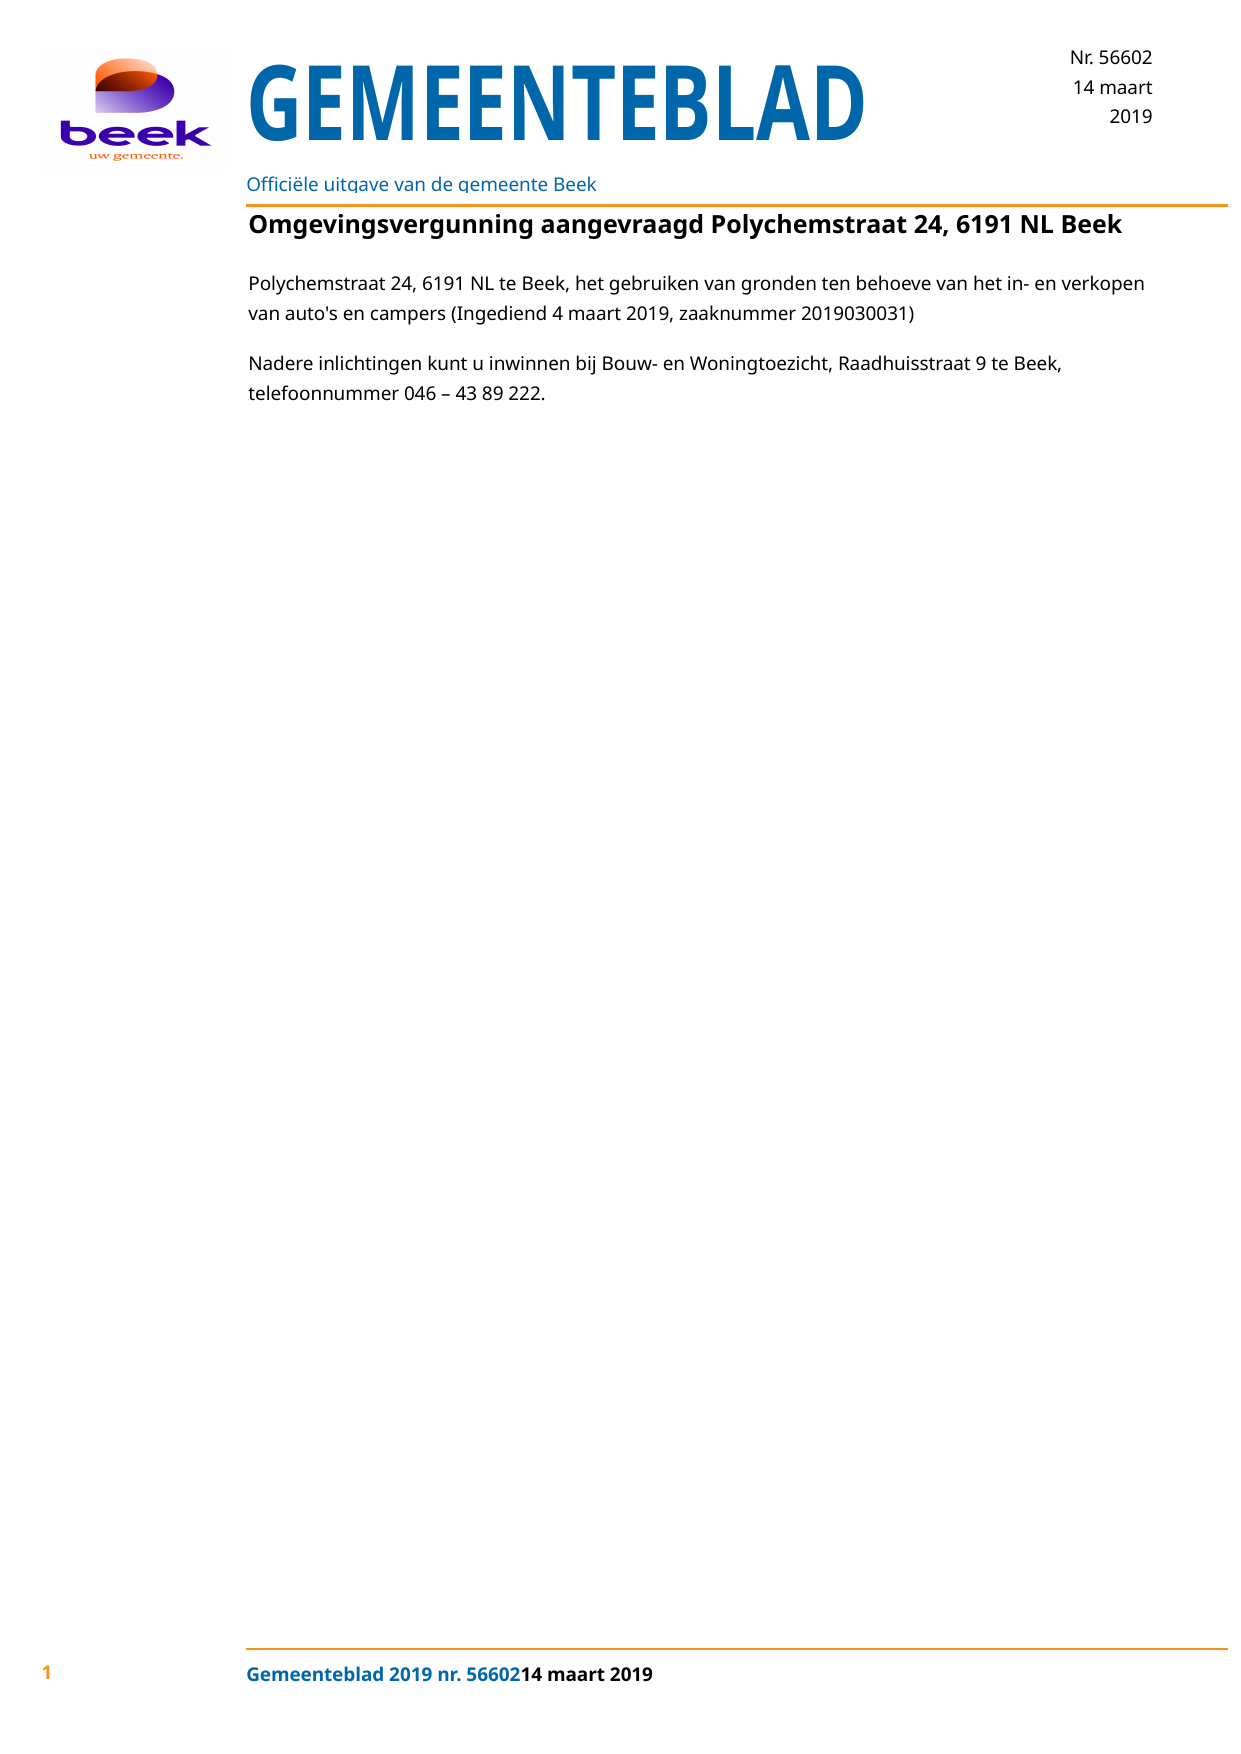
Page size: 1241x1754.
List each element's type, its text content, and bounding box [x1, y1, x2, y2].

text Polychemstraat 24, 6191 NL te Beek, het gebruiken van gronden ten behoeve van het in- en verkopen van auto's en campers (Ingediend 4 maart 2019, zaaknummer 2019030031) [248, 270, 1152, 326]
text Nadere inlichtingen kunt u inwinnen bij Bouw- en Woningtoezicht, Raadhuisstraat 9 te Beek, telefoonnummer 046 – 43 89 222. [248, 350, 1152, 406]
text Omgevingsvergunning aangevraagd Polychemstraat 24, 6191 NL Beek [248, 207, 1152, 241]
picture [41, 47, 231, 172]
